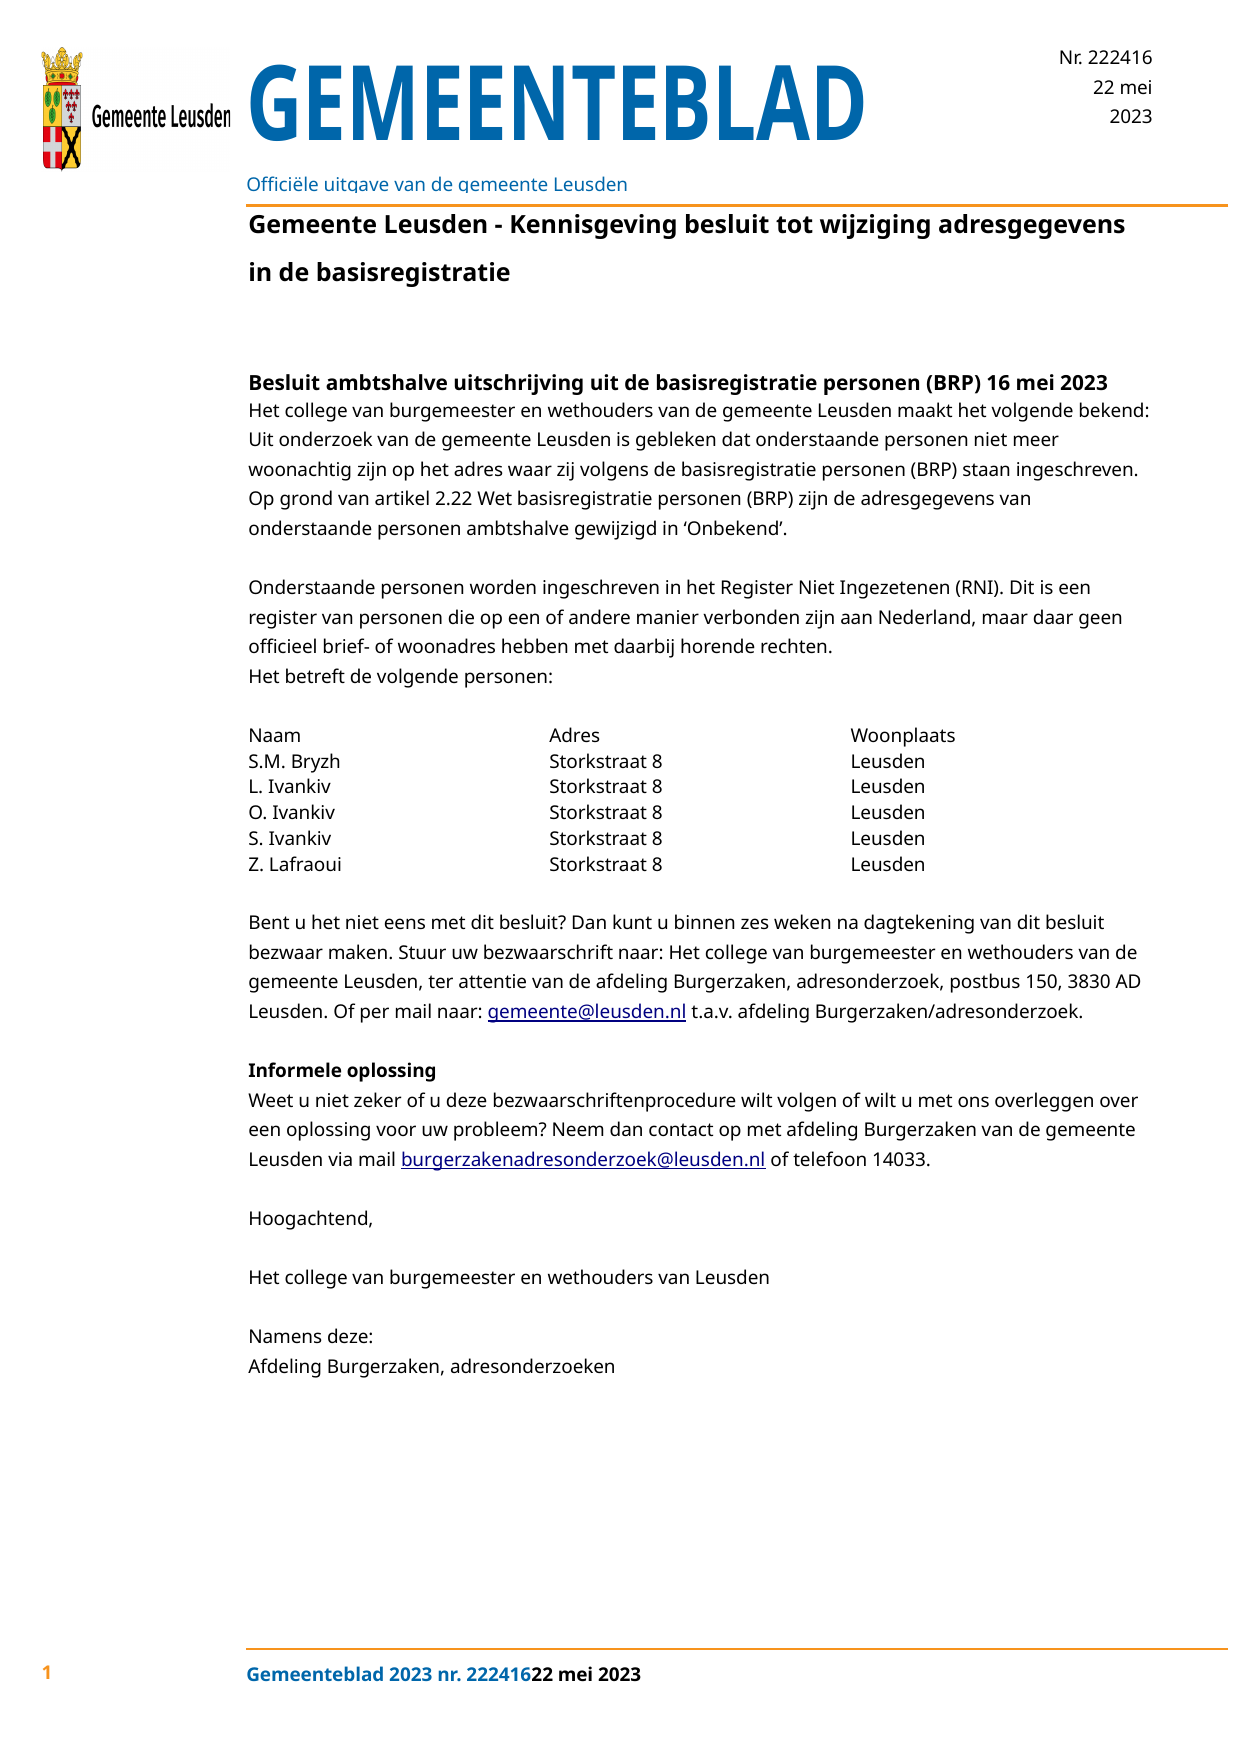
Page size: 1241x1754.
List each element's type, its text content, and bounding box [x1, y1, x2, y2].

table_cell S. Ivankiv [248, 825, 549, 851]
text Op grond van artikel 2.22 Wet basisregistratie personen (BRP) zijn de adresgegevens van onderstaande personen ambtshalve gewijzigd in ‘Onbekend’. [248, 486, 1152, 541]
table_cell Storkstraat 8 [549, 748, 850, 774]
table_header Adres [549, 722, 850, 748]
text Het college van burgemeester en wethouders van Leusden [248, 1264, 1152, 1290]
table_header Woonplaats [850, 722, 1152, 748]
table_cell Storkstraat 8 [549, 825, 850, 851]
table_cell Z. Lafraoui [248, 851, 549, 877]
picture [41, 47, 231, 172]
table_cell Leusden [850, 851, 1152, 877]
table_cell Storkstraat 8 [549, 851, 850, 877]
table_cell Leusden [850, 800, 1152, 825]
text Bent u het niet eens met dit besluit? Dan kunt u binnen zes weken na dagtekening van dit besluit bezwaar maken. Stuur uw bezwaarschrift naar: Het college van burgemeester en wethouders van de gemeente Leusden, ter attentie van de afdeling Burgerzaken, adresonderzoek, postbus 150, 3830 AD Leusden. Of per mail naar: gemeente@leusden.nl t.a.v. afdeling Burgerzaken/adresonderzoek. [248, 909, 1152, 1024]
text Onderstaande personen worden ingeschreven in het Register Niet Ingezetenen (RNI). Dit is een register van personen die op een of andere manier verbonden zijn aan Nederland, maar daar geen officieel brief- of woonadres hebben met daarbij horende rechten. [248, 574, 1152, 659]
table_cell Leusden [850, 825, 1152, 851]
table_cell Leusden [850, 748, 1152, 774]
table_cell O. Ivankiv [248, 800, 549, 825]
table_cell Storkstraat 8 [549, 800, 850, 825]
text Het betreft de volgende personen: [248, 663, 1152, 689]
table_header Naam [248, 722, 549, 748]
text Gemeente Leusden - Kennisgeving besluit tot wijziging adresgegevens in de basisregistratie [248, 207, 1152, 288]
text Namens deze: [248, 1324, 1152, 1349]
table_cell Storkstraat 8 [549, 774, 850, 799]
text Besluit ambtshalve uitschrijving uit de basisregistratie personen (BRP) 16 mei 2023 [248, 368, 1152, 397]
text Weet u niet zeker of u deze bezwaarschriftenprocedure wilt volgen of wilt u met ons overleggen over een oplossing voor uw probleem? Neem dan contact op met afdeling Burgerzaken van de gemeente Leusden via mail burgerzakenadresonderzoek@leusden.nl of telefoon 14033. [248, 1087, 1152, 1172]
text Informele oplossing [248, 1057, 1152, 1083]
table_cell L. Ivankiv [248, 774, 549, 799]
text Hoogachtend, [248, 1205, 1152, 1231]
text Afdeling Burgerzaken, adresonderzoeken [248, 1353, 1152, 1379]
table_cell Leusden [850, 774, 1152, 799]
table_cell S.M. Bryzh [248, 748, 549, 774]
text Het college van burgemeester en wethouders van de gemeente Leusden maakt het volgende bekend: Uit onderzoek van de gemeente Leusden is gebleken dat onderstaande personen niet meer woonachtig zijn op het adres waar zij volgens de basisregistratie personen (BRP) staan ingeschreven. [248, 397, 1152, 482]
